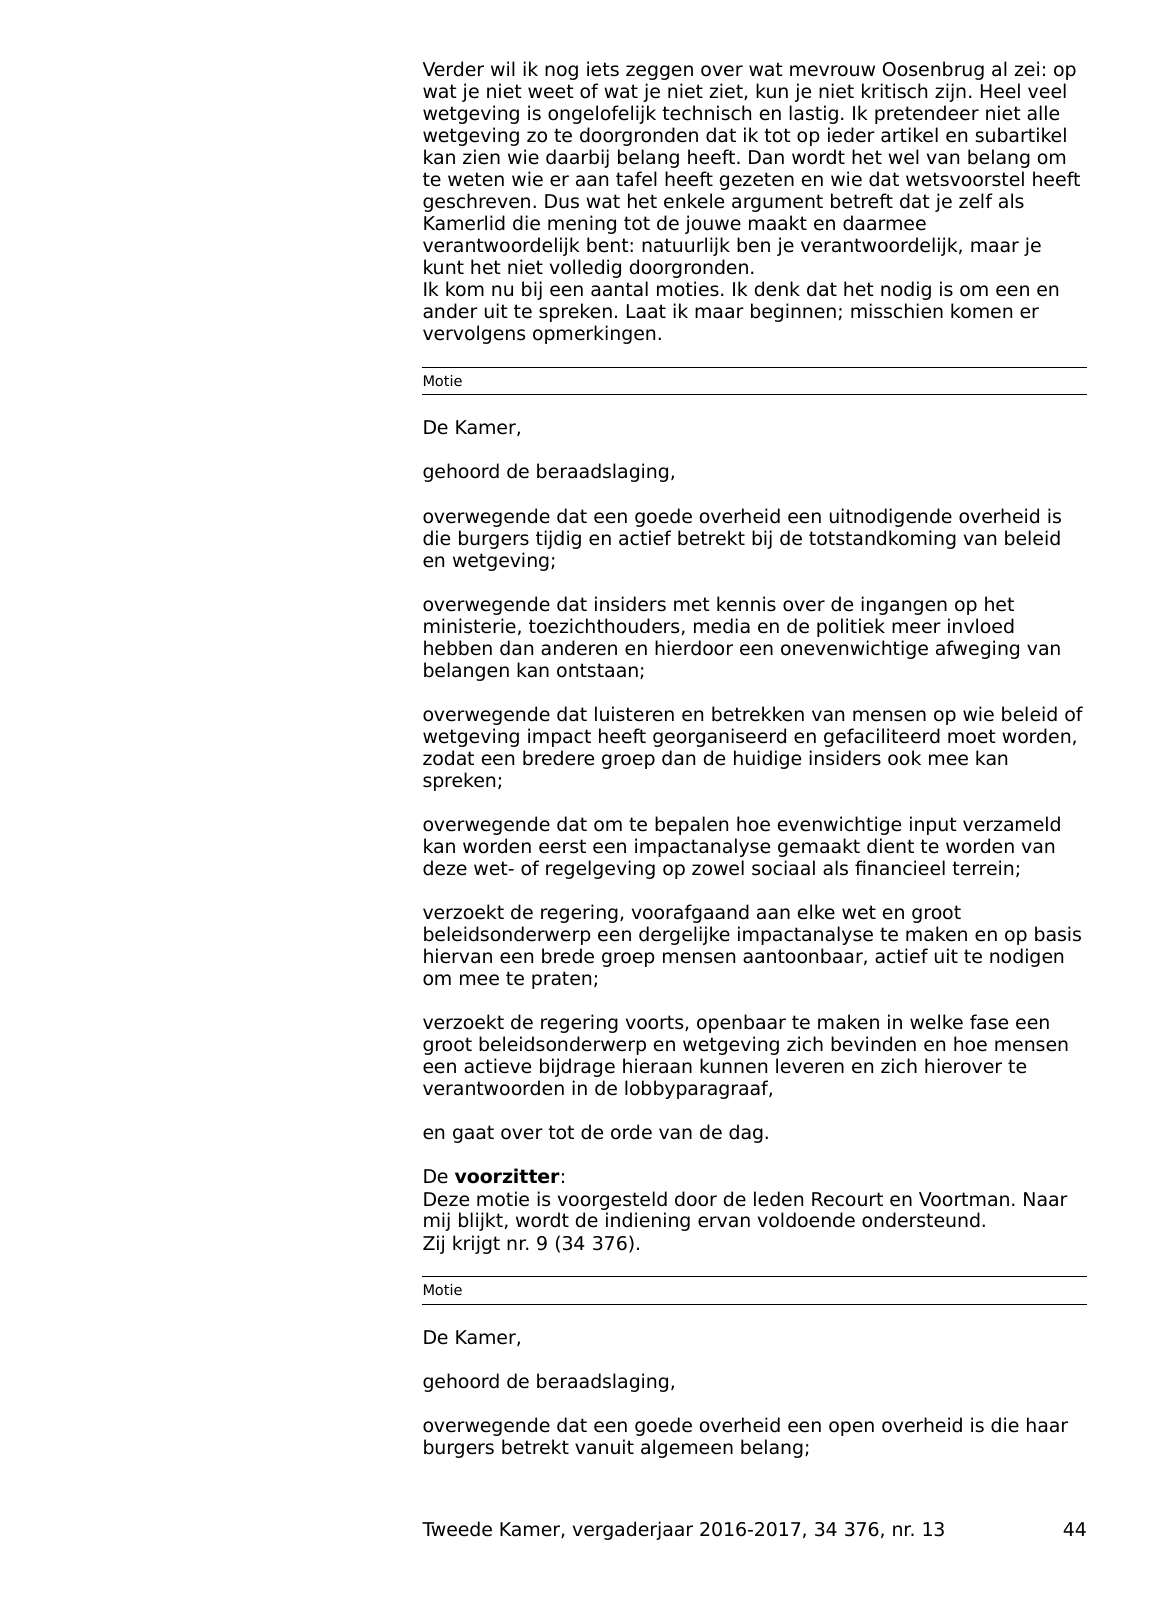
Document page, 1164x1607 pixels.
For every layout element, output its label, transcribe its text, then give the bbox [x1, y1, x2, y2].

text De voorzitter: [422, 1166, 1087, 1188]
text Zij krijgt nr. 9 (34 376). [422, 1232, 1087, 1254]
text overwegende dat een goede overheid een open overheid is die haar burgers betrekt vanuit algemeen belang; [422, 1415, 1087, 1459]
text Deze motie is voorgesteld door de leden Recourt en Voortman. Naar mij blijkt, wordt de indiening ervan voldoende ondersteund. [422, 1188, 1087, 1232]
text verzoekt de regering voorts, openbaar te maken in welke fase een groot beleidsonderwerp en wetgeving zich bevinden en hoe mensen een actieve bijdrage hieraan kunnen leveren en zich hierover te verantwoorden in de lobbyparagraaf, [422, 1012, 1087, 1100]
text De Kamer, [422, 417, 1087, 439]
text Ik kom nu bij een aantal moties. Ik denk dat het nodig is om een en ander uit te spreken. Laat ik maar beginnen; misschien komen er vervolgens opmerkingen. [422, 279, 1087, 345]
text overwegende dat om te bepalen hoe evenwichtige input verzameld kan worden eerst een impactanalyse gemaakt dient te worden van deze wet- of regelgeving op zowel sociaal als financieel terrein; [422, 814, 1087, 880]
text verzoekt de regering, voorafgaand aan elke wet en groot beleidsonderwerp een dergelijke impactanalyse te maken en op basis hiervan een brede groep mensen aantoonbaar, actief uit te nodigen om mee te praten; [422, 902, 1087, 990]
text De Kamer, [422, 1327, 1087, 1349]
text gehoord de beraadslaging, [422, 1371, 1087, 1393]
text en gaat over tot de orde van de dag. [422, 1122, 1087, 1144]
text gehoord de beraadslaging, [422, 461, 1087, 483]
text overwegende dat insiders met kennis over de ingangen op het ministerie, toezichthouders, media en de politiek meer invloed hebben dan anderen en hierdoor een onevenwichtige afweging van belangen kan ontstaan; [422, 594, 1087, 682]
table_header Motie [422, 368, 1087, 394]
text overwegende dat luisteren en betrekken van mensen op wie beleid of wetgeving impact heeft georganiseerd en gefaciliteerd moet worden, zodat een bredere groep dan de huidige insiders ook mee kan spreken; [422, 704, 1087, 792]
text overwegende dat een goede overheid een uitnodigende overheid is die burgers tijdig en actief betrekt bij de totstandkoming van beleid en wetgeving; [422, 506, 1087, 572]
table_header Motie [422, 1277, 1087, 1304]
text Verder wil ik nog iets zeggen over wat mevrouw Oosenbrug al zei: op wat je niet weet of wat je niet ziet, kun je niet kritisch zijn. Heel veel wetgeving is ongelofelijk technisch en lastig. Ik pretendeer niet alle wetgeving zo te doorgronden dat ik tot op ieder artikel en subartikel kan zien wie daarbij belang heeft. Dan wordt het wel van belang om te weten wie er aan tafel heeft gezeten en wie dat wetsvoorstel heeft geschreven. Dus wat het enkele argument betreft dat je zelf als Kamerlid die mening tot de jouwe maakt en daarmee verantwoordelijk bent: natuurlijk ben je verantwoordelijk, maar je kunt het niet volledig doorgronden. [422, 59, 1087, 279]
